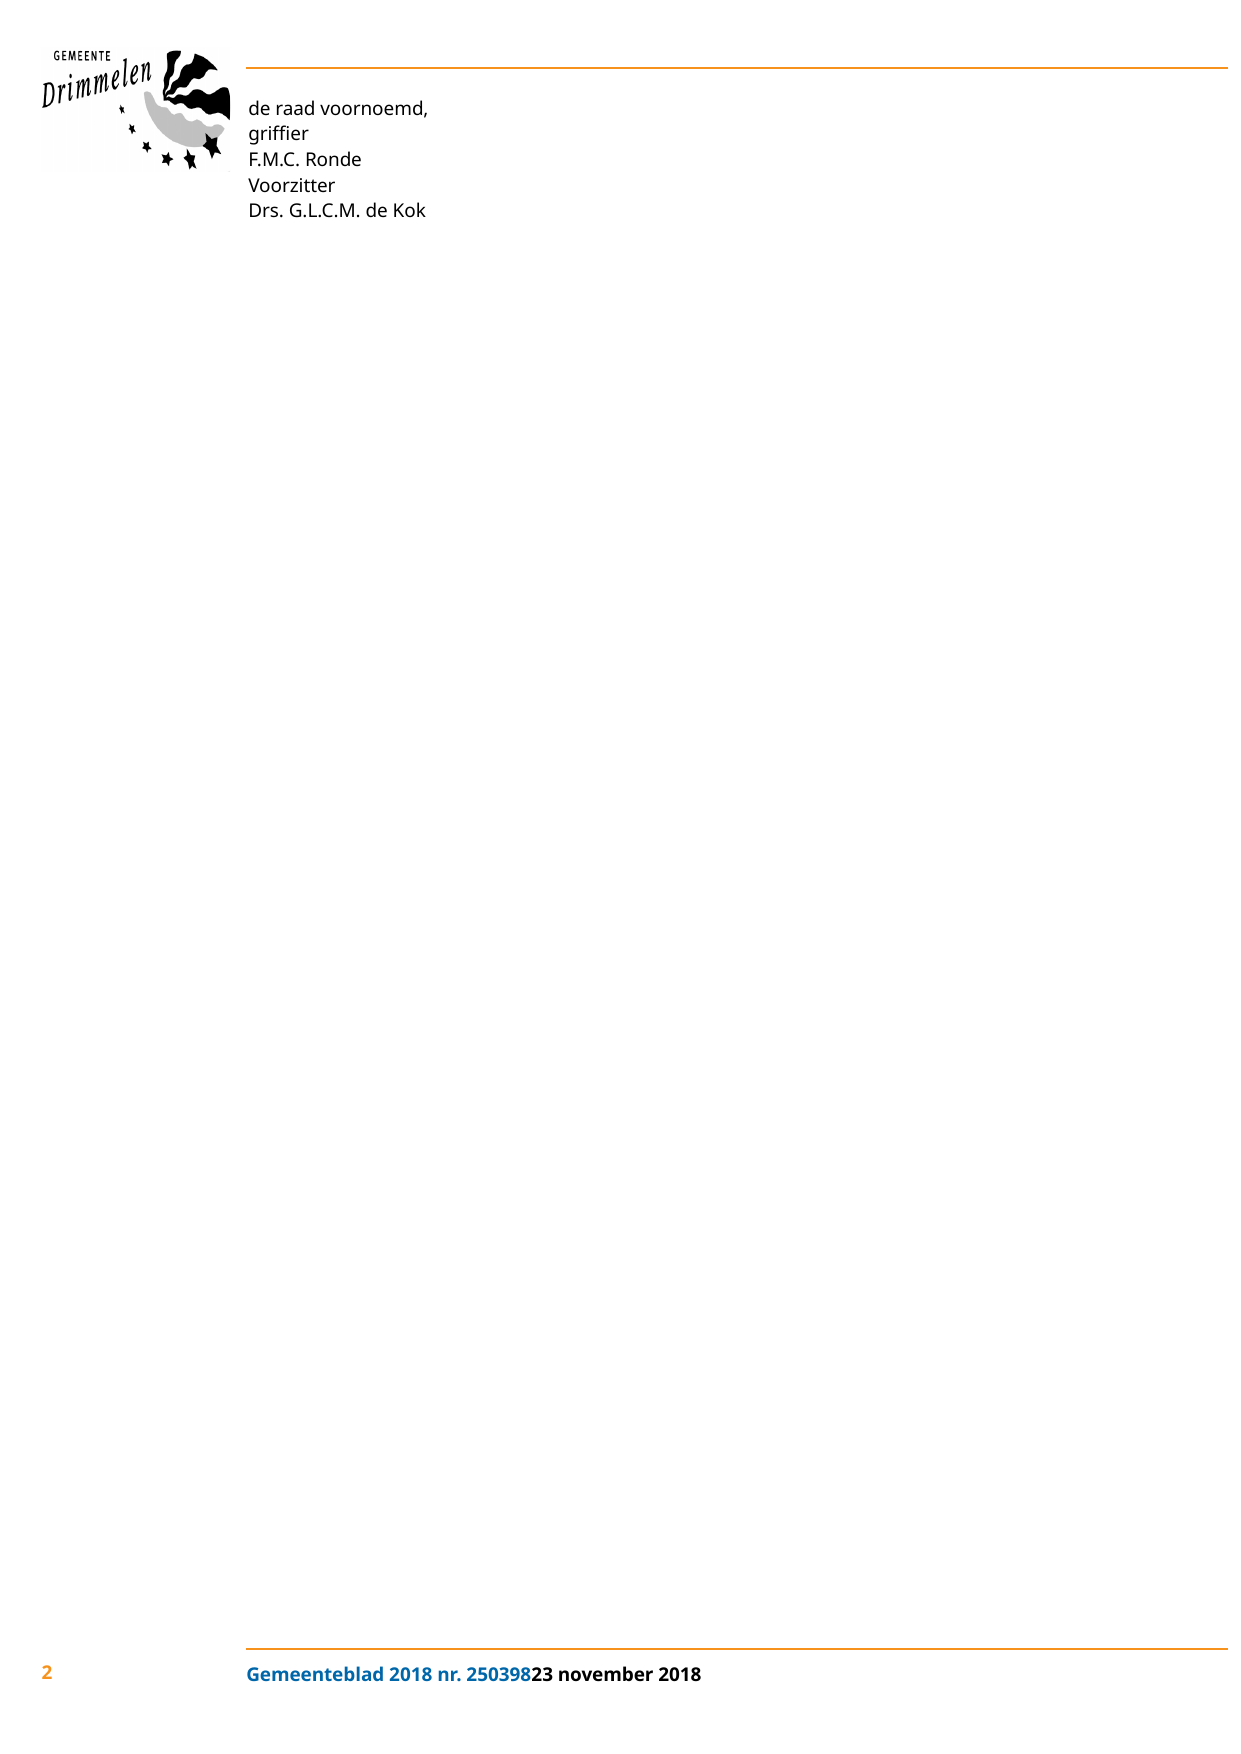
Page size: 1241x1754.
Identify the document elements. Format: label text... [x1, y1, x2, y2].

text Drs. G.L.C.M. de Kok [248, 198, 1152, 223]
text Voorzitter [248, 172, 1152, 198]
picture [41, 47, 231, 172]
text griffier [248, 121, 1152, 146]
text de raad voornoemd, [248, 95, 1152, 121]
text F.M.C. Ronde [248, 146, 1152, 172]
